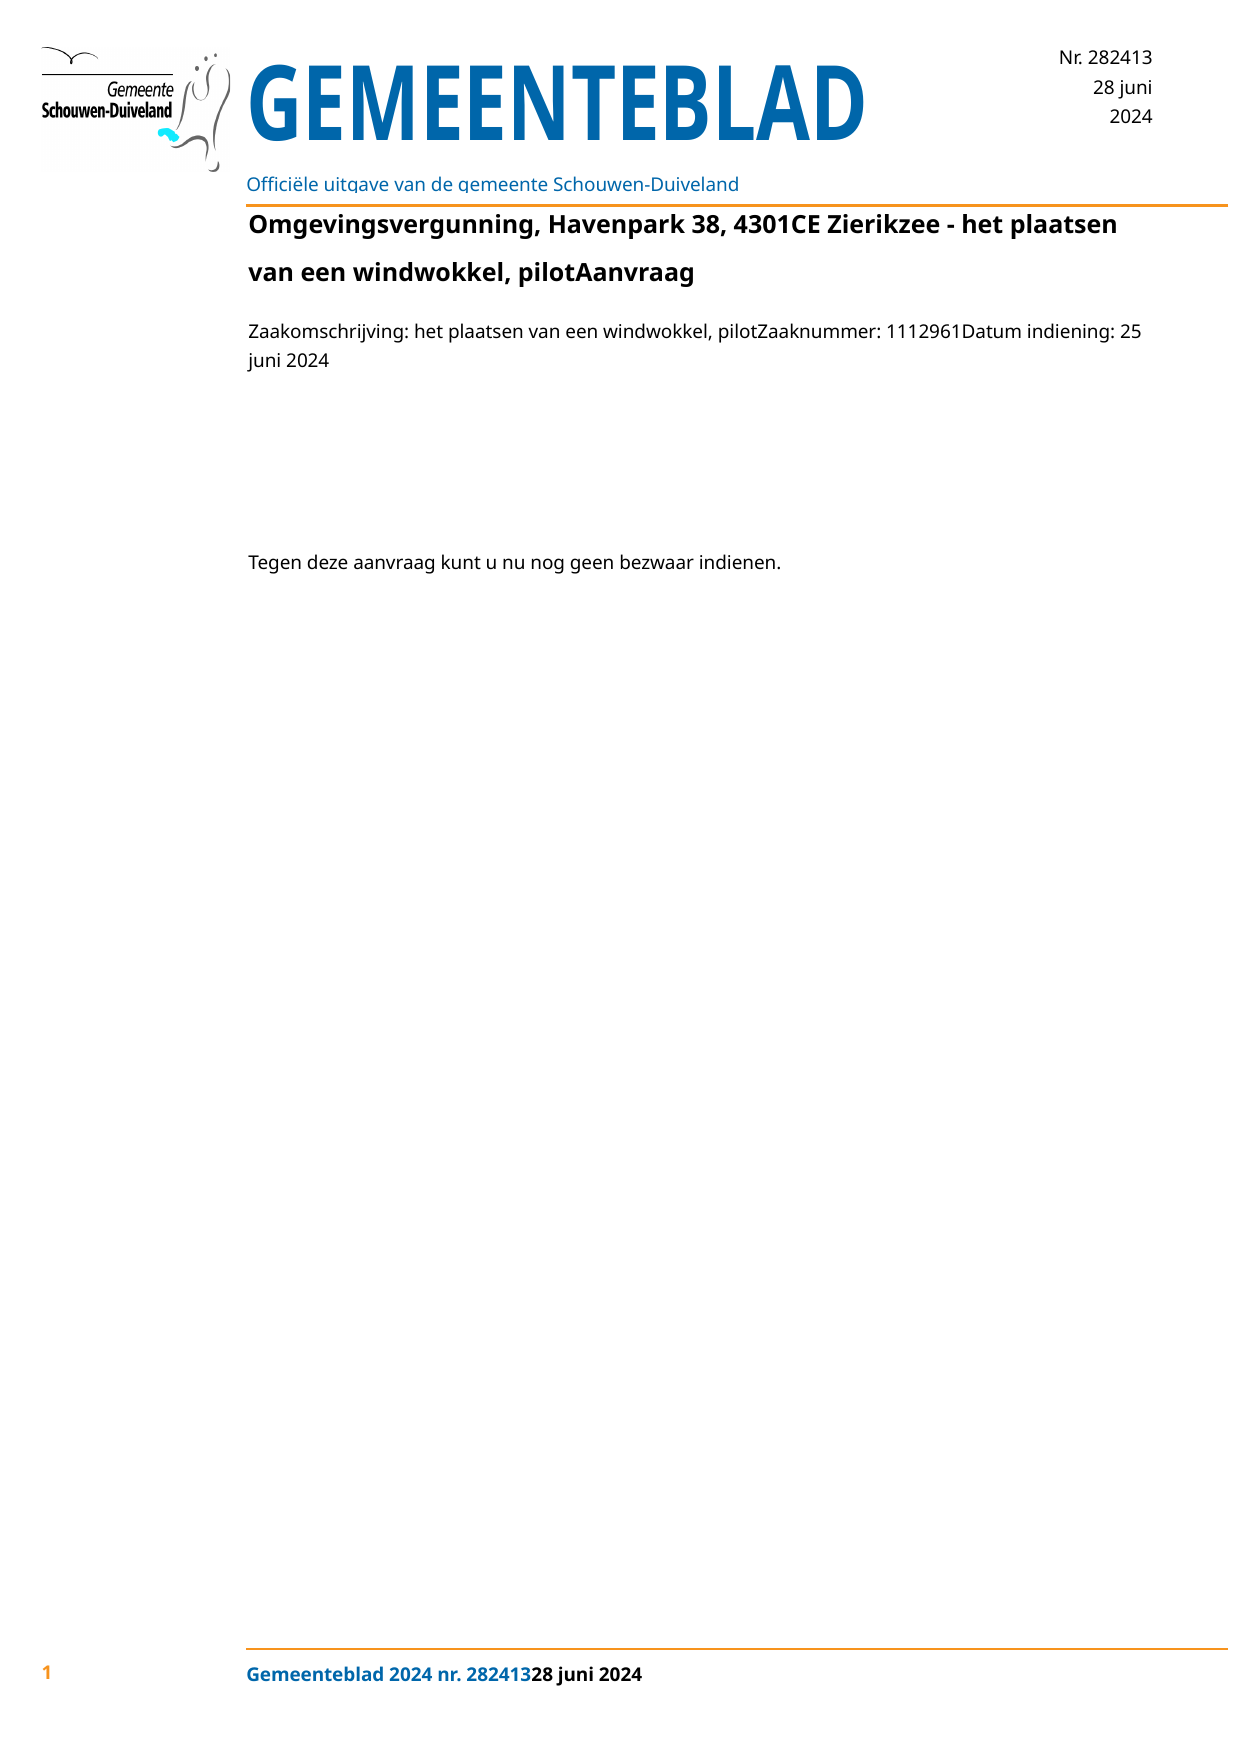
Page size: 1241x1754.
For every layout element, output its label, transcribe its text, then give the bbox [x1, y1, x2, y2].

text Omgevingsvergunning, Havenpark 38, 4301CE Zierikzee - het plaatsen van een windwokkel, pilotAanvraag [248, 207, 1152, 288]
text Tegen deze aanvraag kunt u nu nog geen bezwaar indienen. [248, 549, 1152, 575]
text Zaakomschrijving: het plaatsen van een windwokkel, pilotZaaknummer: 1112961Datum indiening: 25 juni 2024 [248, 318, 1152, 373]
picture [41, 47, 231, 172]
